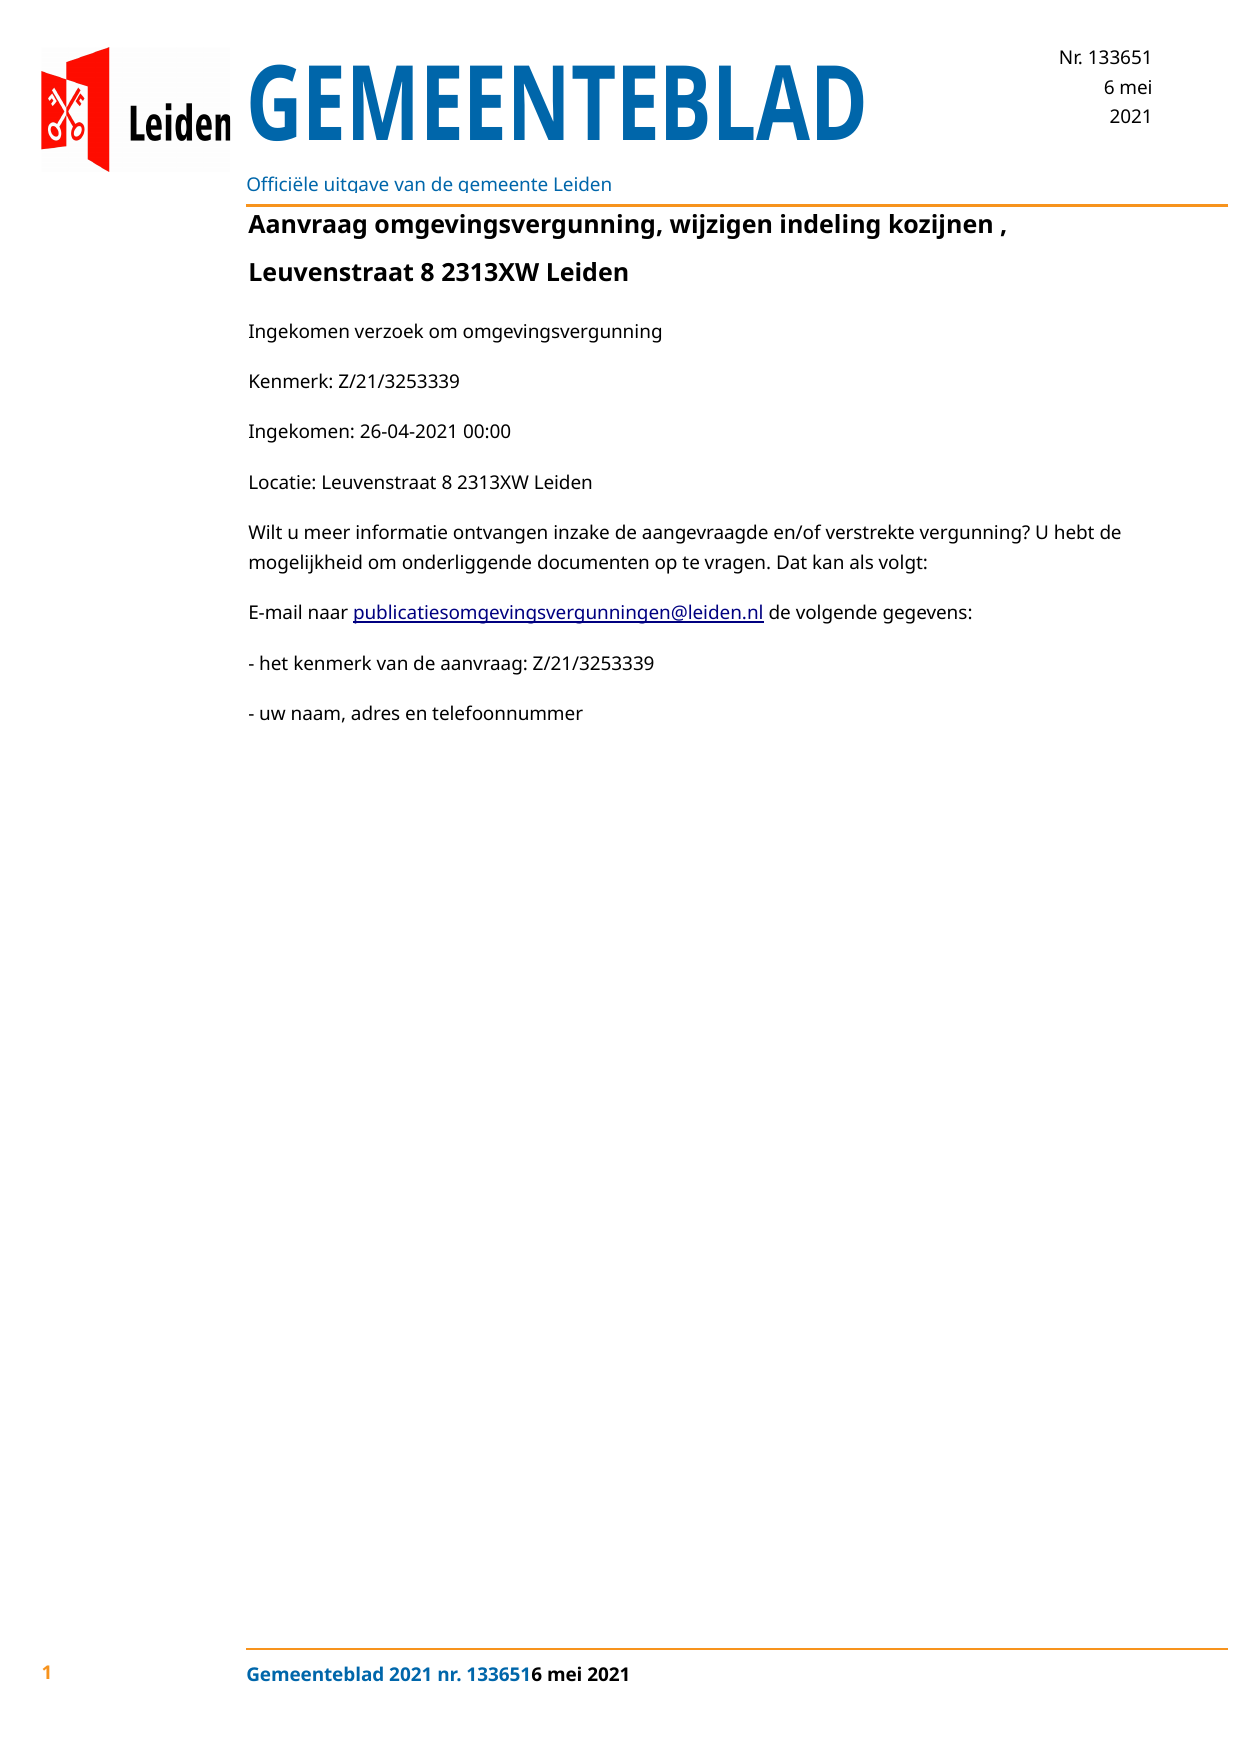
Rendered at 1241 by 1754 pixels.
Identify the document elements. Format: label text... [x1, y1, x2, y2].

text Kenmerk: Z/21/3253339 [248, 368, 1152, 394]
picture [41, 47, 231, 172]
text Aanvraag omgevingsvergunning, wijzigen indeling kozijnen , Leuvenstraat 8 2313XW Leiden [248, 207, 1152, 288]
text Ingekomen verzoek om omgevingsvergunning [248, 318, 1152, 344]
text E-mail naar publicatiesomgevingsvergunningen@leiden.nl de volgende gegevens: [248, 599, 1152, 625]
text Wilt u meer informatie ontvangen inzake de aangevraagde en/of verstrekte vergunning? U hebt de mogelijkheid om onderliggende documenten op te vragen. Dat kan als volgt: [248, 519, 1152, 575]
text - het kenmerk van de aanvraag: Z/21/3253339 [248, 650, 1152, 676]
text Ingekomen: 26-04-2021 00:00 [248, 419, 1152, 444]
text - uw naam, adres en telefoonnummer [248, 700, 1152, 726]
text Locatie: Leuvenstraat 8 2313XW Leiden [248, 469, 1152, 495]
